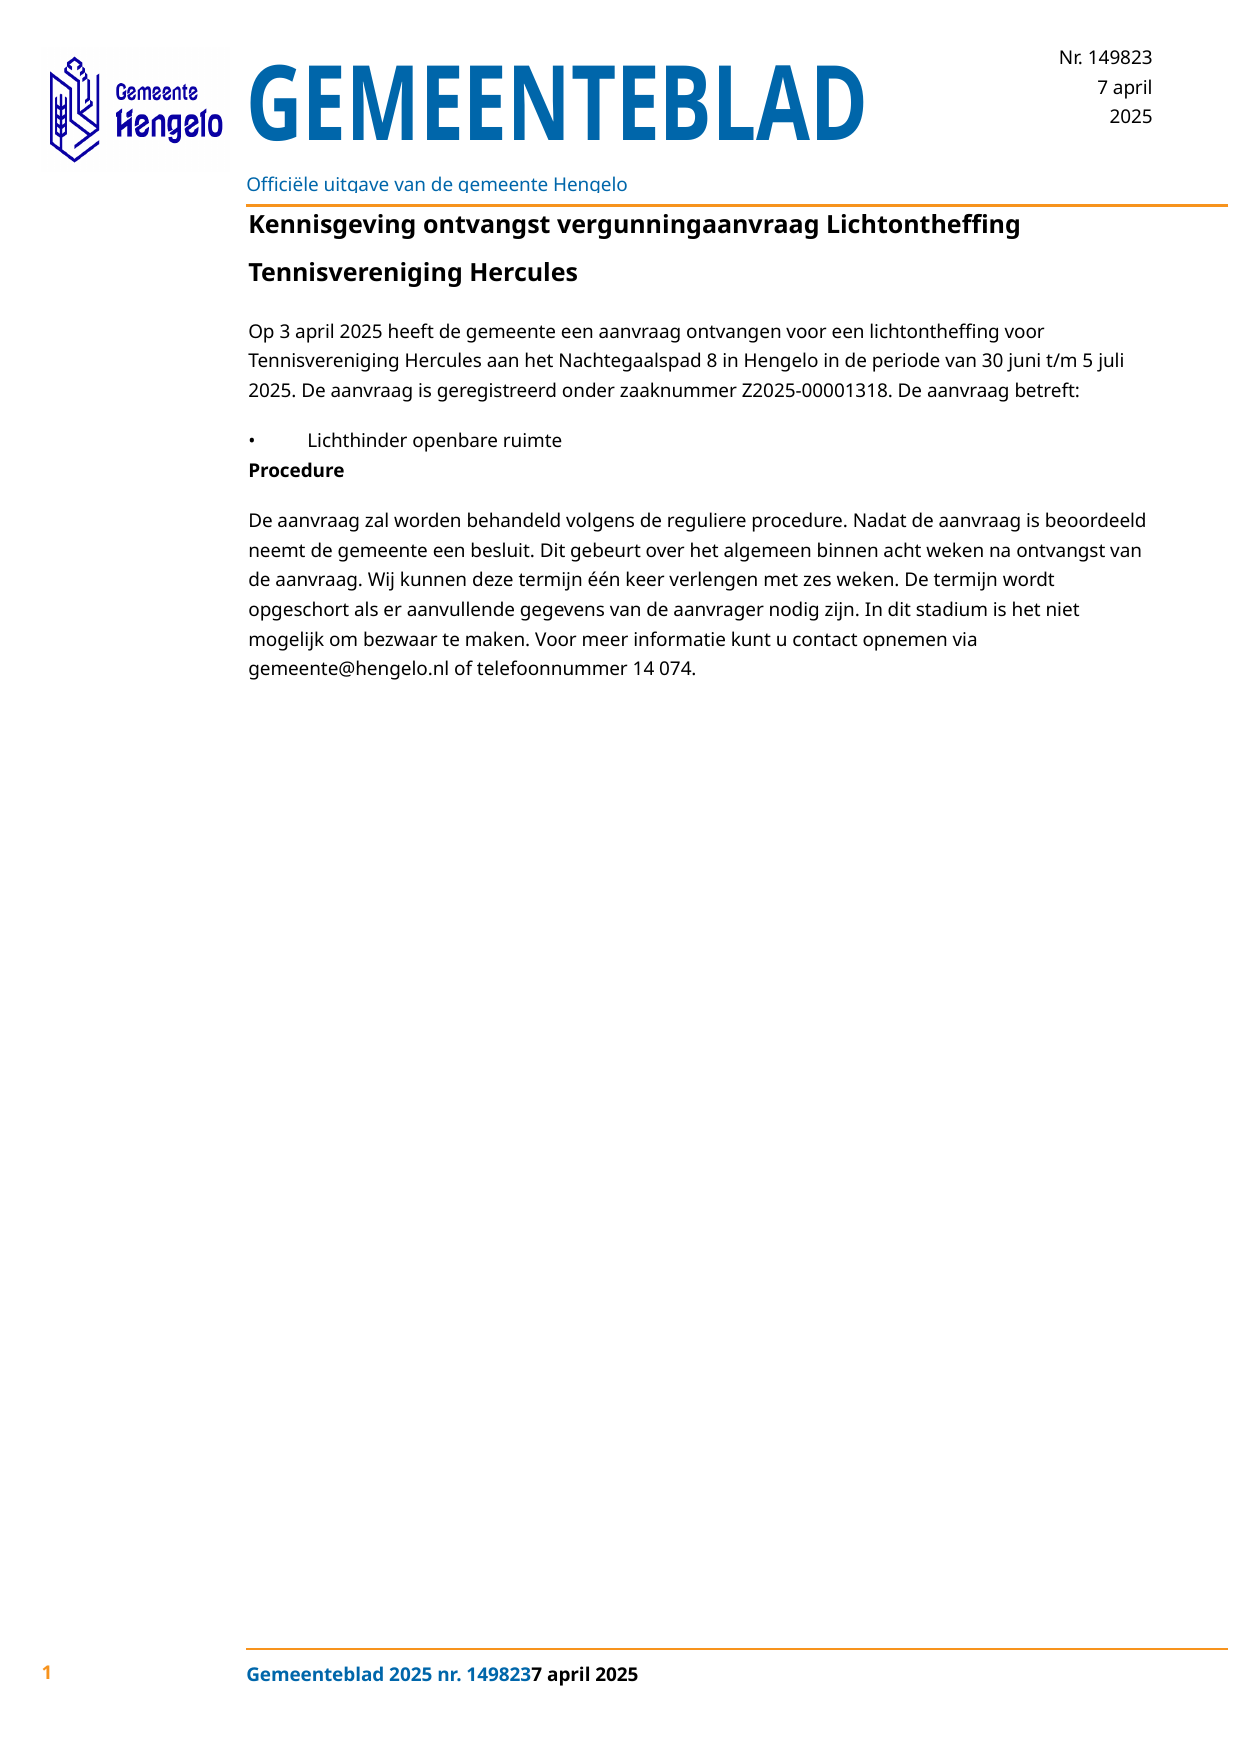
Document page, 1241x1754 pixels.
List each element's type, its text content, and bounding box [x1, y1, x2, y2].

list Lichthinder openbare ruimte [248, 427, 1152, 453]
text Procedure [248, 457, 1152, 483]
text De aanvraag zal worden behandeld volgens de reguliere procedure. Nadat de aanvraag is beoordeeld neemt de gemeente een besluit. Dit gebeurt over het algemeen binnen acht weken na ontvangst van de aanvraag. Wij kunnen deze termijn één keer verlengen met zes weken. De termijn wordt opgeschort als er aanvullende gegevens van de aanvrager nodig zijn. In dit stadium is het niet mogelijk om bezwaar te maken. Voor meer informatie kunt u contact opnemen via gemeente@hengelo.nl of telefoonnummer 14 074. [248, 507, 1152, 681]
text Kennisgeving ontvangst vergunningaanvraag Lichtontheffing Tennisvereniging Hercules [248, 207, 1152, 288]
text Op 3 april 2025 heeft de gemeente een aanvraag ontvangen voor een lichtontheffing voor Tennisvereniging Hercules aan het Nachtegaalspad 8 in Hengelo in de periode van 30 juni t/m 5 juli 2025. De aanvraag is geregistreerd onder zaaknummer Z2025-00001318. De aanvraag betreft: [248, 318, 1152, 403]
picture [41, 47, 231, 172]
